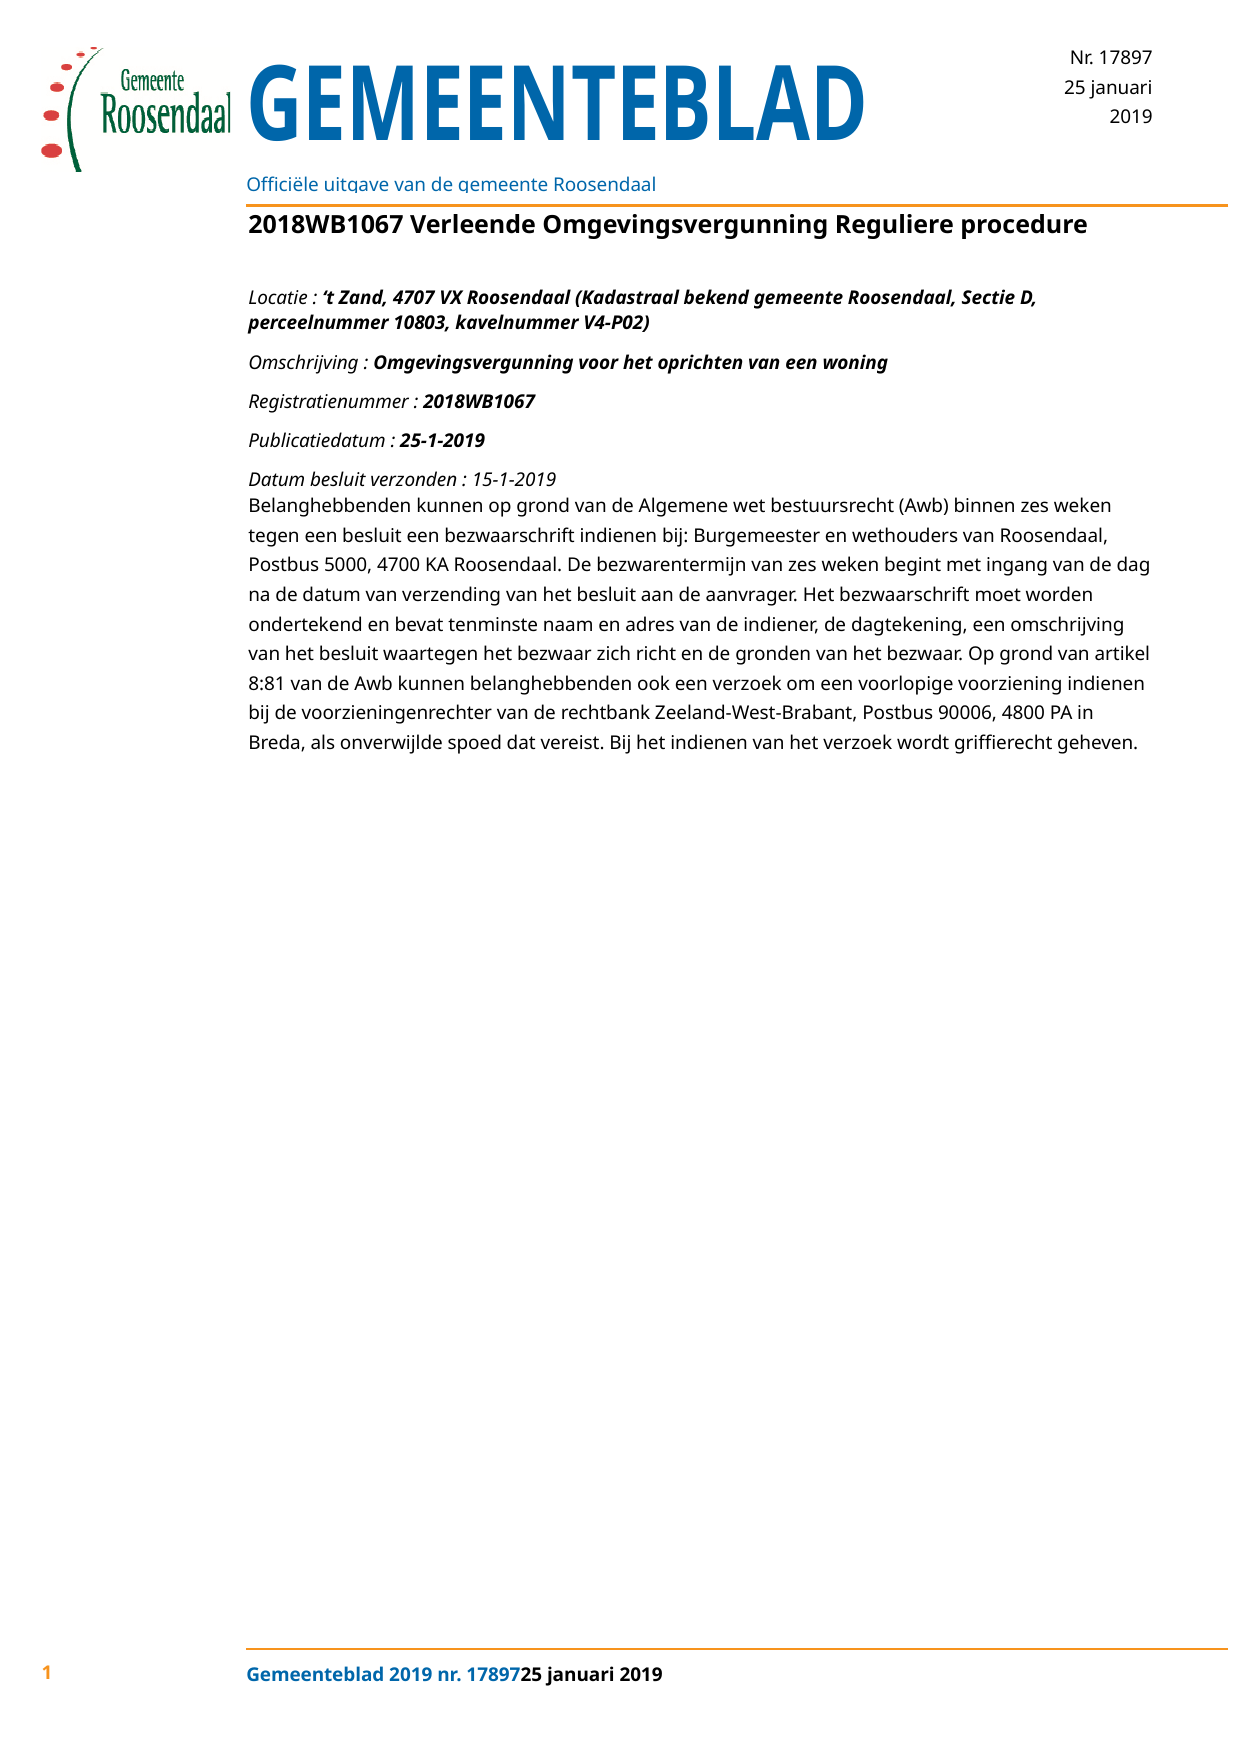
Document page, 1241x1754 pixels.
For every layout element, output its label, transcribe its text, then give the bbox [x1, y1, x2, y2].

text Omschrijving : Omgevingsvergunning voor het oprichten van een woning [248, 349, 1152, 374]
text Locatie : ‘t Zand, 4707 VX Roosendaal (Kadastraal bekend gemeente Roosendaal, Sectie D, perceelnummer 10803, kavelnummer V4-P02) [248, 284, 1152, 335]
text Registratienummer : 2018WB1067 [248, 388, 1152, 414]
text Publicatiedatum : 25-1-2019 [248, 427, 1152, 453]
text Belanghebbenden kunnen op grond van de Algemene wet bestuursrecht (Awb) binnen zes weken tegen een besluit een bezwaarschrift indienen bij: Burgemeester en wethouders van Roosendaal, Postbus 5000, 4700 KA Roosendaal. De bezwarentermijn van zes weken begint met ingang van de dag na de datum van verzending van het besluit aan de aanvrager. Het bezwaarschrift moet worden ondertekend en bevat tenminste naam en adres van de indiener, de dagtekening, een omschrijving van het besluit waartegen het bezwaar zich richt en de gronden van het bezwaar. Op grond van artikel 8:81 van de Awb kunnen belanghebbenden ook een verzoek om een voorlopige voorziening indienen bij de voorzieningenrechter van de rechtbank Zeeland-West-Brabant, Postbus 90006, 4800 PA in Breda, als onverwijlde spoed dat vereist. Bij het indienen van het verzoek wordt griffierecht geheven. [248, 492, 1152, 755]
picture [41, 47, 231, 172]
text 2018WB1067 Verleende Omgevingsvergunning Reguliere procedure [248, 207, 1152, 241]
text Datum besluit verzonden : 15-1-2019 [248, 467, 1152, 492]
